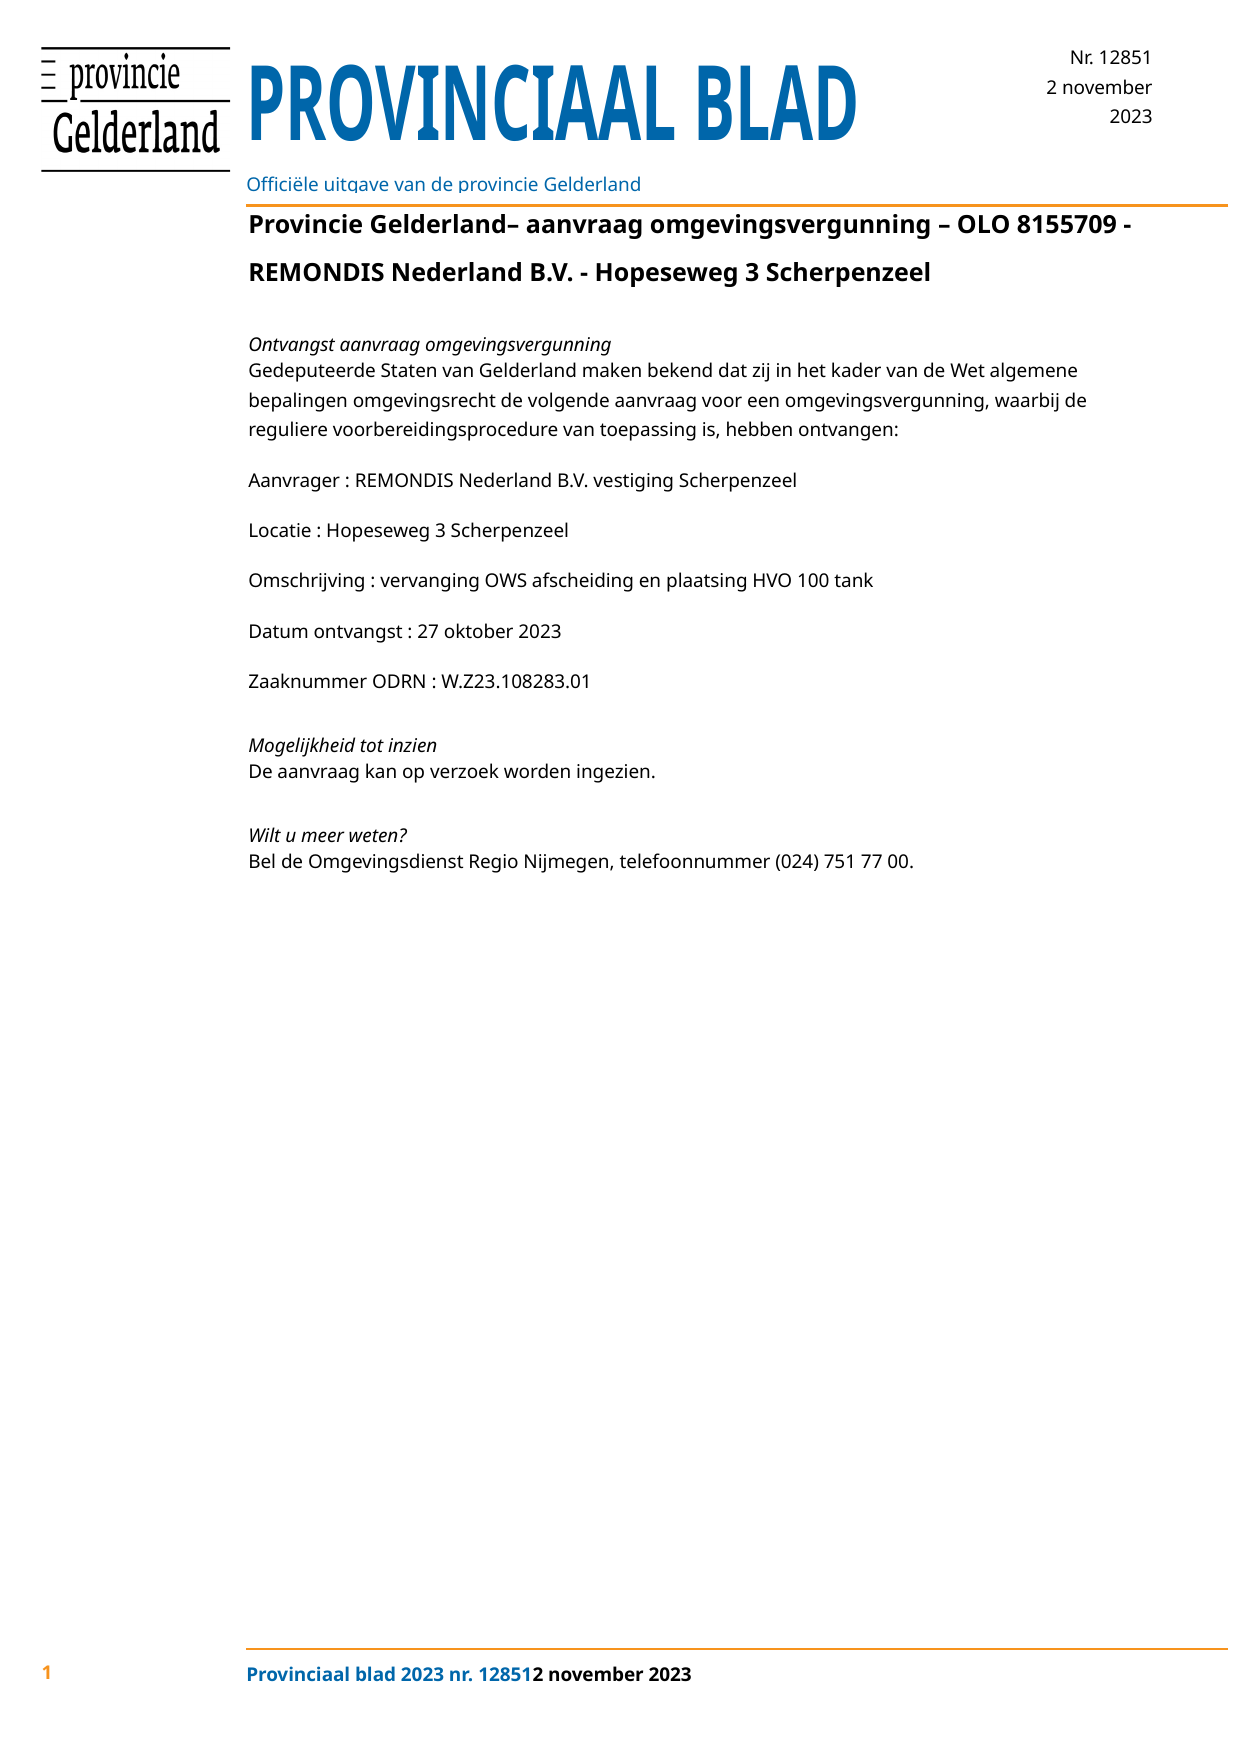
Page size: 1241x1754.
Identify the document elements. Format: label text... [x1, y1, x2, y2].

text Zaaknummer ODRN : W.Z23.108283.01 [248, 668, 1152, 694]
text Aanvrager : REMONDIS Nederland B.V. vestiging Scherpenzeel [248, 467, 1152, 492]
text De aanvraag kan op verzoek worden ingezien. [248, 758, 1152, 784]
text Provincie Gelderland– aanvraag omgevingsvergunning – OLO 8155709 - REMONDIS Nederland B.V. - Hopeseweg 3 Scherpenzeel [248, 207, 1152, 288]
text Bel de Omgevingsdienst Regio Nijmegen, telefoonnummer (024) 751 77 00. [248, 848, 1152, 873]
text Datum ontvangst : 27 oktober 2023 [248, 618, 1152, 644]
picture [41, 47, 231, 172]
text Wilt u meer weten? [248, 822, 1152, 848]
text Gedeputeerde Staten van Gelderland maken bekend dat zij in het kader van de Wet algemene bepalingen omgevingsrecht de volgende aanvraag voor een omgevingsvergunning, waarbij de reguliere voorbereidingsprocedure van toepassing is, hebben ontvangen: [248, 357, 1152, 442]
text Locatie : Hopeseweg 3 Scherpenzeel [248, 517, 1152, 543]
text Ontvangst aanvraag omgevingsvergunning [248, 331, 1152, 357]
text Mogelijkheid tot inzien [248, 732, 1152, 758]
text Omschrijving : vervanging OWS afscheiding en plaatsing HVO 100 tank [248, 568, 1152, 593]
